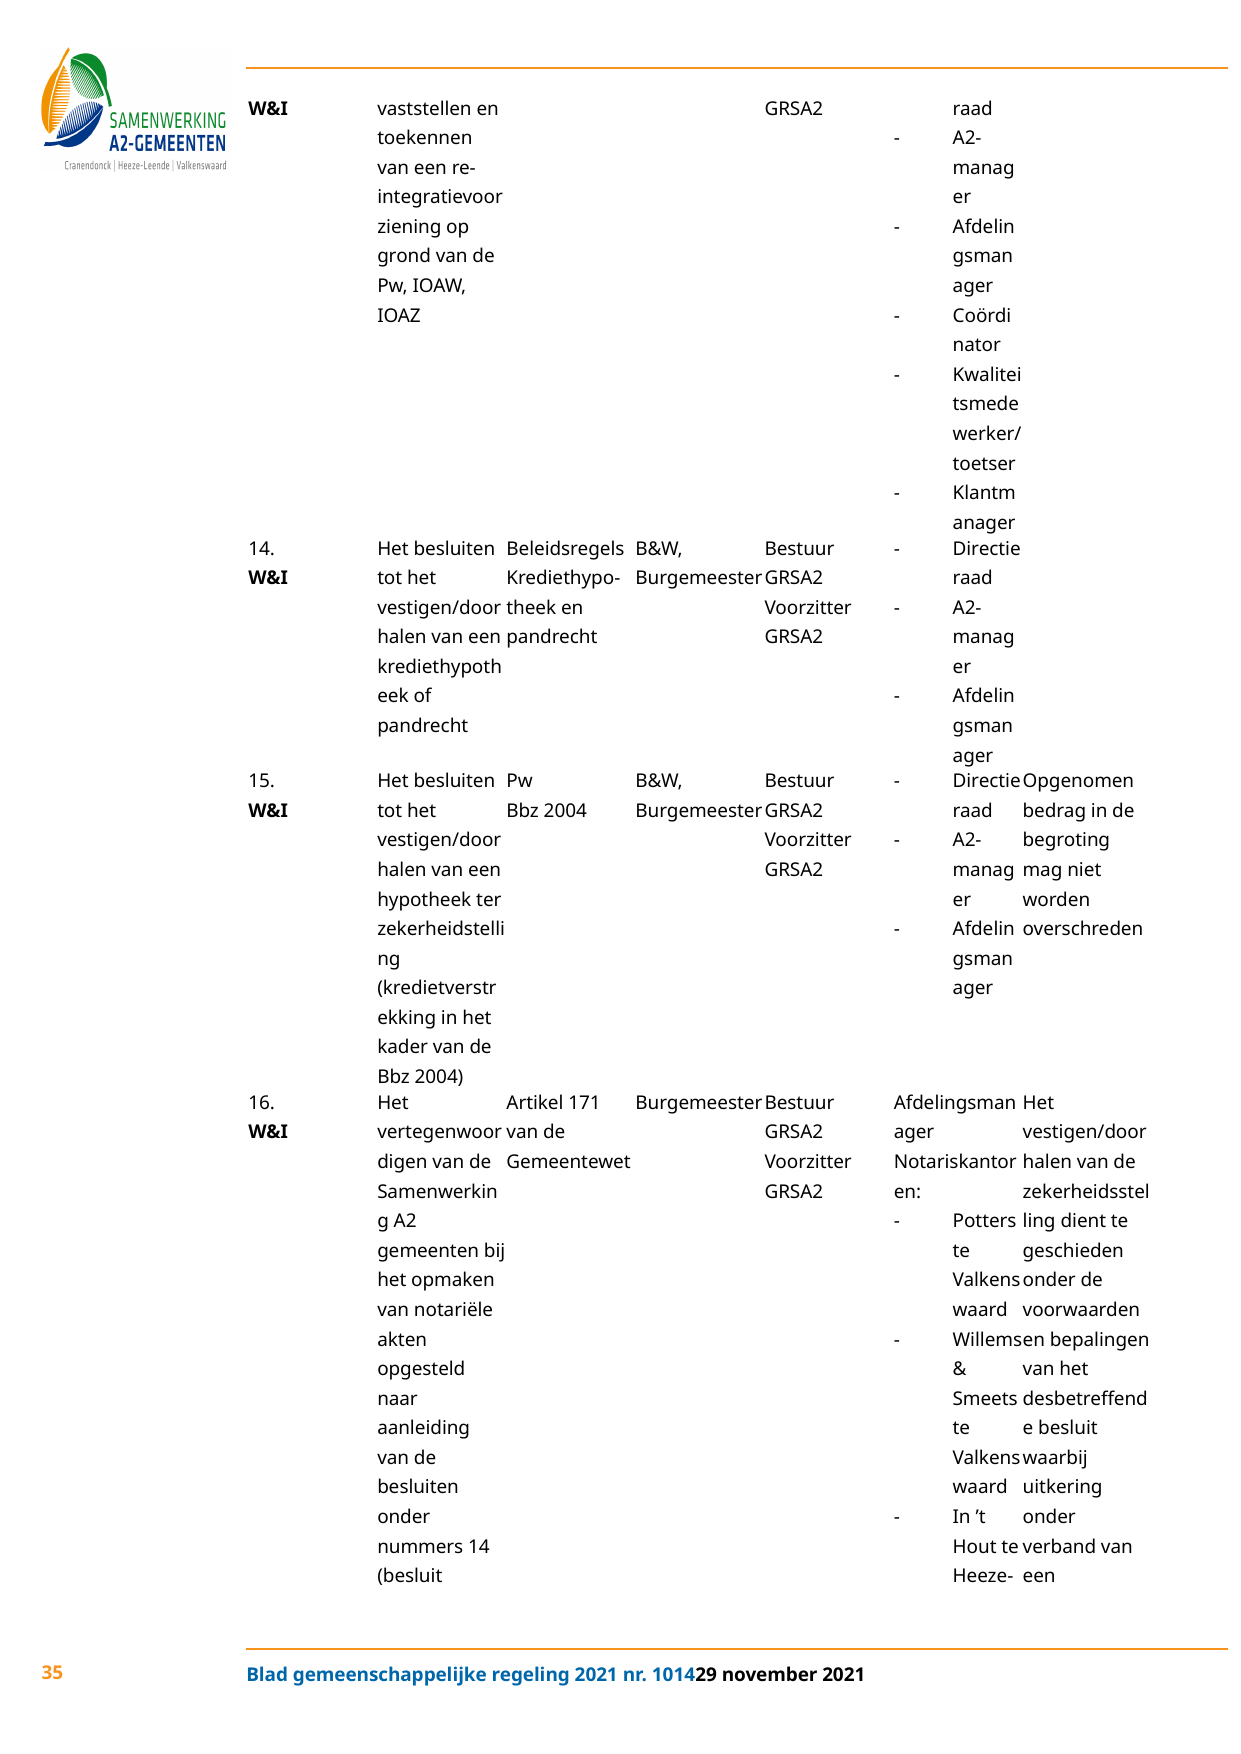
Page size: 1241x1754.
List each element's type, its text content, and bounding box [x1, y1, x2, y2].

table_cell Bestuur GRSA2 Voorzitter GRSA2 [764, 768, 893, 1089]
table_cell Het besluiten tot het vestigen/doorhalen van een hypotheek ter zekerheidstelling (kredietverstrekking in het kader van de Bbz 2004) [377, 768, 506, 1089]
table_cell W&I [248, 95, 377, 535]
table_cell [506, 95, 635, 535]
picture [41, 47, 231, 172]
table_cell Het vertegenwoordigen van de Samenwerking A2 gemeenten bij het opmaken van notariële akten opgesteld naar aanleiding van de besluiten onder nummers 14 (besluit [377, 1089, 506, 1588]
table_cell [635, 95, 764, 535]
table_cell Bestuur GRSA2 Voorzitter GRSA2 [764, 1089, 893, 1588]
table_cell 16. W&I [248, 1089, 377, 1588]
table_cell Pw Bbz 2004 [506, 768, 635, 1089]
table_cell Het besluiten tot het vestigen/doorhalen van een krediethypotheek of pandrecht [377, 535, 506, 767]
table_cell Opgenomen bedrag in de begroting mag niet worden overschreden [1023, 768, 1152, 1089]
table_cell 15. W&I [248, 768, 377, 1089]
table_cell vaststellen en toekennen van een re-integratievoorziening op grond van de Pw, IOAW, IOAZ [377, 95, 506, 535]
table_cell B&W, Burgemeester [635, 535, 764, 767]
table_cell GRSA2 [764, 95, 893, 535]
table_cell 14. W&I [248, 535, 377, 767]
table_cell Beleidsregels Krediethypo-theek en pandrecht [506, 535, 635, 767]
table_cell B&W, Burgemeester [635, 768, 764, 1089]
table_cell Artikel 171 van de Gemeentewet [506, 1089, 635, 1588]
table_cell Directieraad A2-manager Afdelingsmanager [894, 768, 1022, 1089]
table_cell [1023, 535, 1152, 767]
table_cell Het vestigen/doorhalen van de zekerheidsstelling dient te geschieden onder de voorwaarden en bepalingen van het desbetreffende besluit waarbij uitkering onder verband van een [1023, 1089, 1152, 1588]
table_cell [1023, 95, 1152, 535]
table_cell Directieraad A2-manager Afdelingsmanager [894, 535, 1022, 767]
table_cell raad A2-manager Afdelingsmanager Coördinator Kwaliteitsmedewerker/toetser Klantmanager [894, 95, 1022, 535]
table_cell Afdelingsmanager Notariskantoren: Potters te Valkenswaard Willems & Smeets te Valkenswaard In ’t Hout te Heeze- [894, 1089, 1022, 1588]
table_cell Burgemeester [635, 1089, 764, 1588]
table_cell Bestuur GRSA2 Voorzitter GRSA2 [764, 535, 893, 767]
